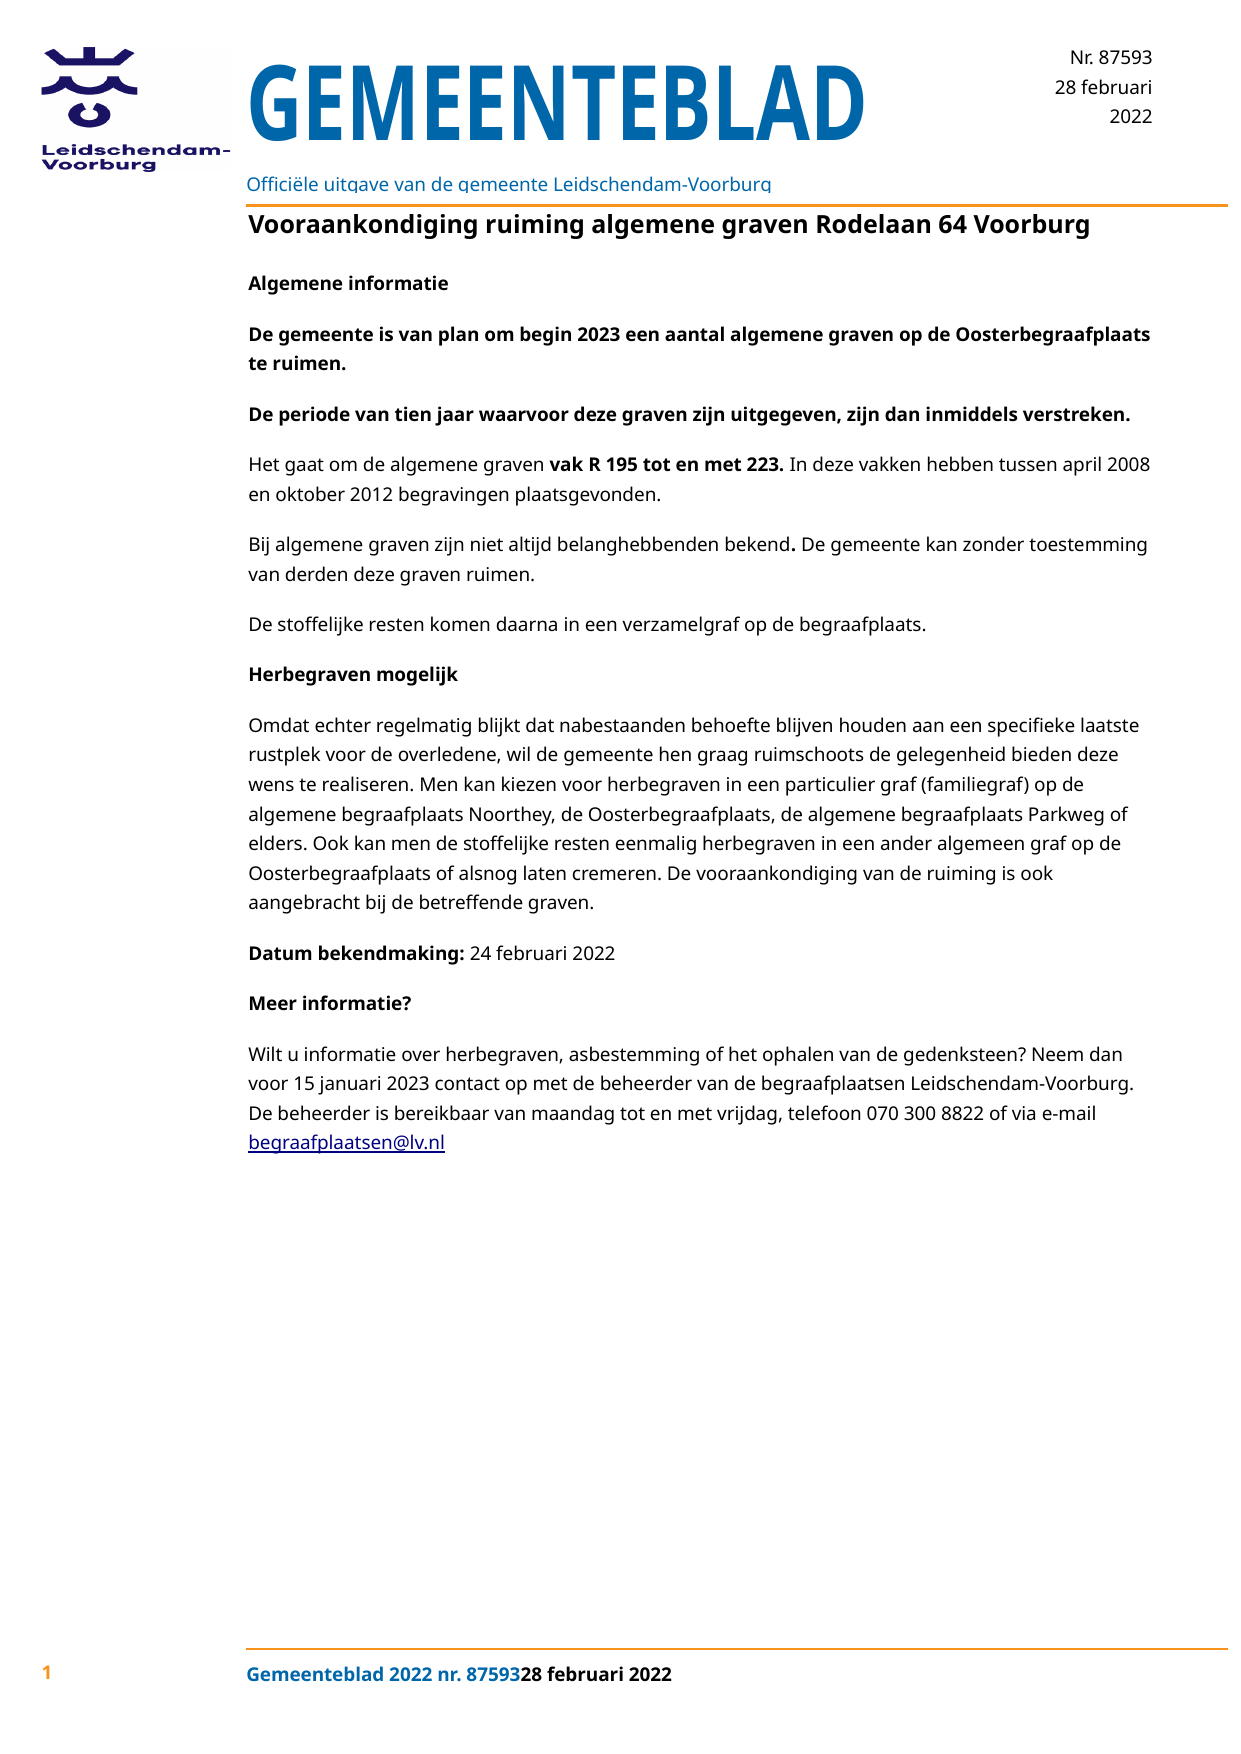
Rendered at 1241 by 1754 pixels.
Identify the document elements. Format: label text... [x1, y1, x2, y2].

text Algemene informatie [248, 270, 1152, 296]
text De stoffelijke resten komen daarna in een verzamelgraf op de begraafplaats. [248, 611, 1152, 637]
text De periode van tien jaar waarvoor deze graven zijn uitgegeven, zijn dan inmiddels verstreken. [248, 401, 1152, 426]
text Datum bekendmaking: 24 februari 2022 [248, 940, 1152, 966]
text Omdat echter regelmatig blijkt dat nabestaanden behoefte blijven houden aan een specifieke laatste rustplek voor de overledene, wil de gemeente hen graag ruimschoots de gelegenheid bieden deze wens te realiseren. Men kan kiezen voor herbegraven in een particulier graf (familiegraf) op de algemene begraafplaats Noorthey, de Oosterbegraafplaats, de algemene begraafplaats Parkweg of elders. Ook kan men de stoffelijke resten eenmalig herbegraven in een ander algemeen graf op de Oosterbegraafplaats of alsnog laten cremeren. De vooraankondiging van de ruiming is ook aangebracht bij de betreffende graven. [248, 712, 1152, 915]
picture [41, 47, 231, 172]
text Meer informatie? [248, 990, 1152, 1016]
text Herbegraven mogelijk [248, 662, 1152, 687]
text Vooraankondiging ruiming algemene graven Rodelaan 64 Voorburg [248, 207, 1152, 241]
text Wilt u informatie over herbegraven, asbestemming of het ophalen van de gedenksteen? Neem dan voor 15 januari 2023 contact op met de beheerder van de begraafplaatsen Leidschendam-Voorburg. De beheerder is bereikbaar van maandag tot en met vrijdag, telefoon 070 300 8822 of via e-mail begraafplaatsen@lv.nl [248, 1041, 1152, 1155]
text Het gaat om de algemene graven vak R 195 tot en met 223. In deze vakken hebben tussen april 2008 en oktober 2012 begravingen plaatsgevonden. [248, 451, 1152, 506]
text Bij algemene graven zijn niet altijd belanghebbenden bekend. De gemeente kan zonder toestemming van derden deze graven ruimen. [248, 531, 1152, 586]
text De gemeente is van plan om begin 2023 een aantal algemene graven op de Oosterbegraafplaats te ruimen. [248, 321, 1152, 376]
